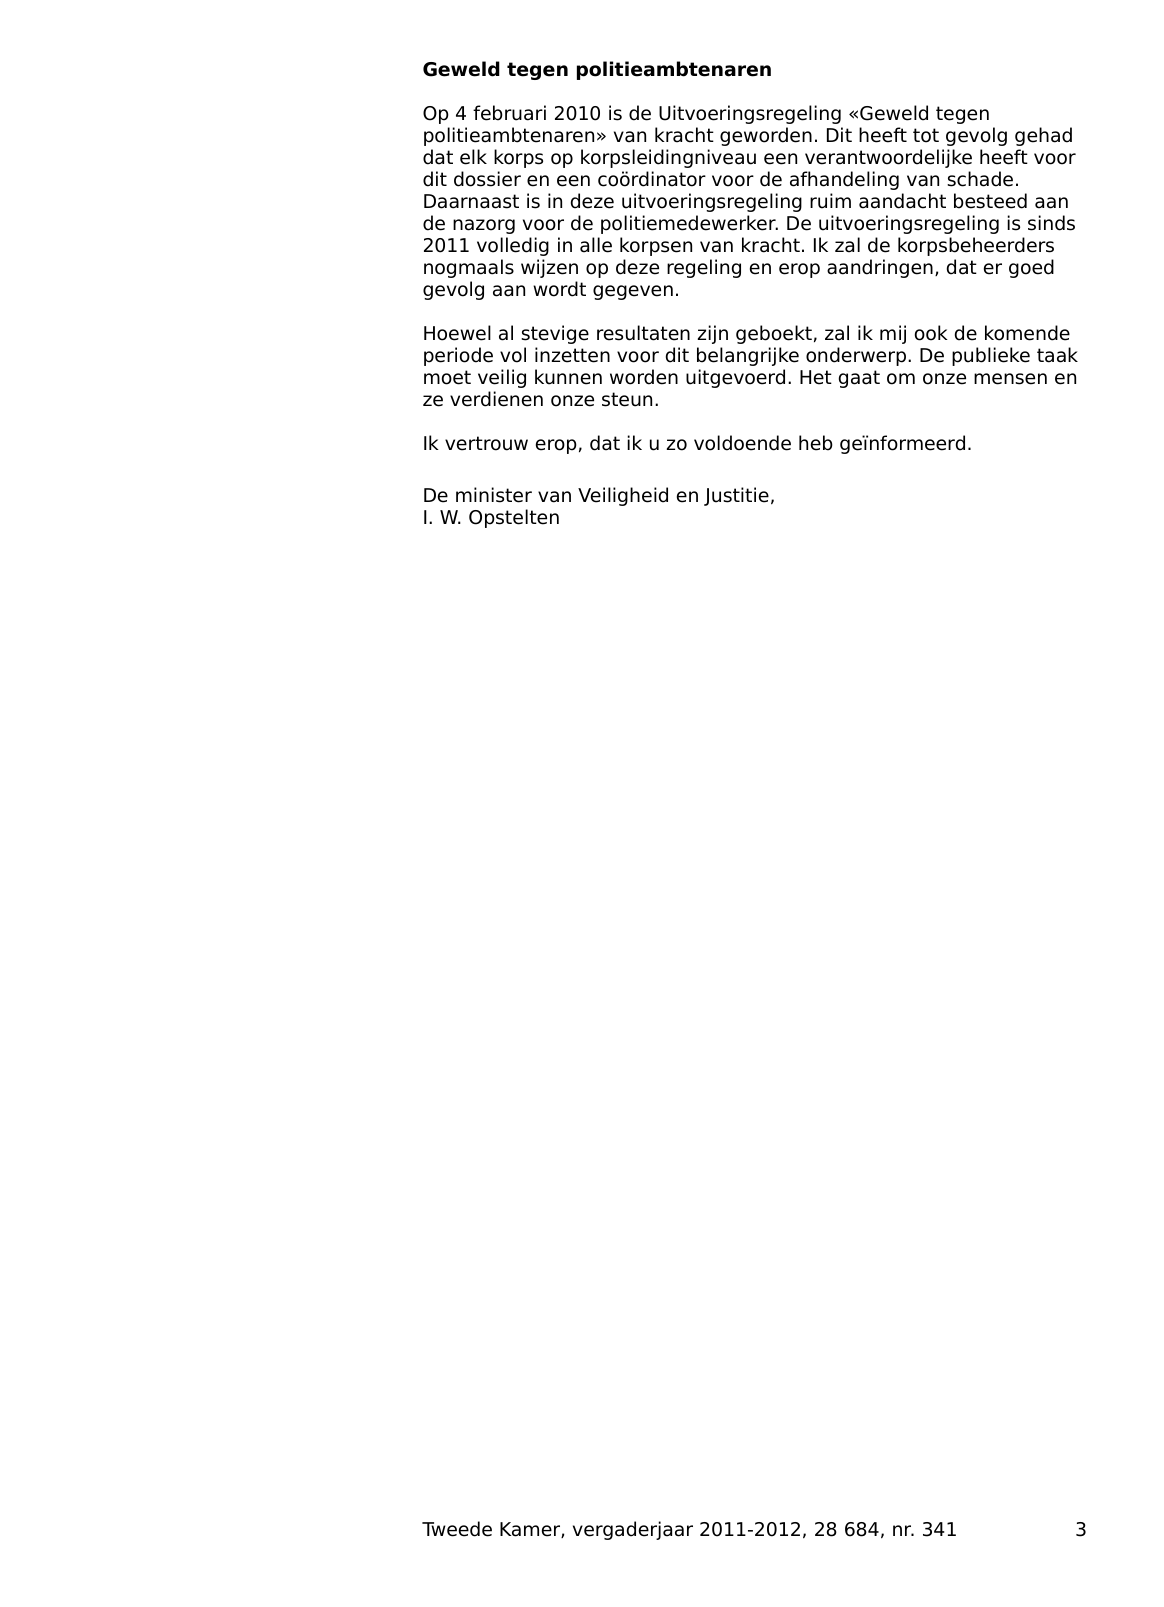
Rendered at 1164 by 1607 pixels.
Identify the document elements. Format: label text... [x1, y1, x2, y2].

text Op 4 februari 2010 is de Uitvoeringsregeling «Geweld tegen politieambtenaren» van kracht geworden. Dit heeft tot gevolg gehad dat elk korps op korpsleidingniveau een verantwoordelijke heeft voor dit dossier en een coördinator voor de afhandeling van schade. Daarnaast is in deze uitvoeringsregeling ruim aandacht besteed aan de nazorg voor de politiemedewerker. De uitvoeringsregeling is sinds 2011 volledig in alle korpsen van kracht. Ik zal de korpsbeheerders nogmaals wijzen op deze regeling en erop aandringen, dat er goed gevolg aan wordt gegeven. [422, 103, 1087, 301]
subtitle Geweld tegen politieambtenaren [422, 59, 1087, 81]
text De minister van Veiligheid en Justitie, I. W. Opstelten [422, 485, 1087, 529]
text Hoewel al stevige resultaten zijn geboekt, zal ik mij ook de komende periode vol inzetten voor dit belangrijke onderwerp. De publieke taak moet veilig kunnen worden uitgevoerd. Het gaat om onze mensen en ze verdienen onze steun. [422, 323, 1087, 411]
text Ik vertrouw erop, dat ik u zo voldoende heb geïnformeerd. [422, 433, 1087, 455]
